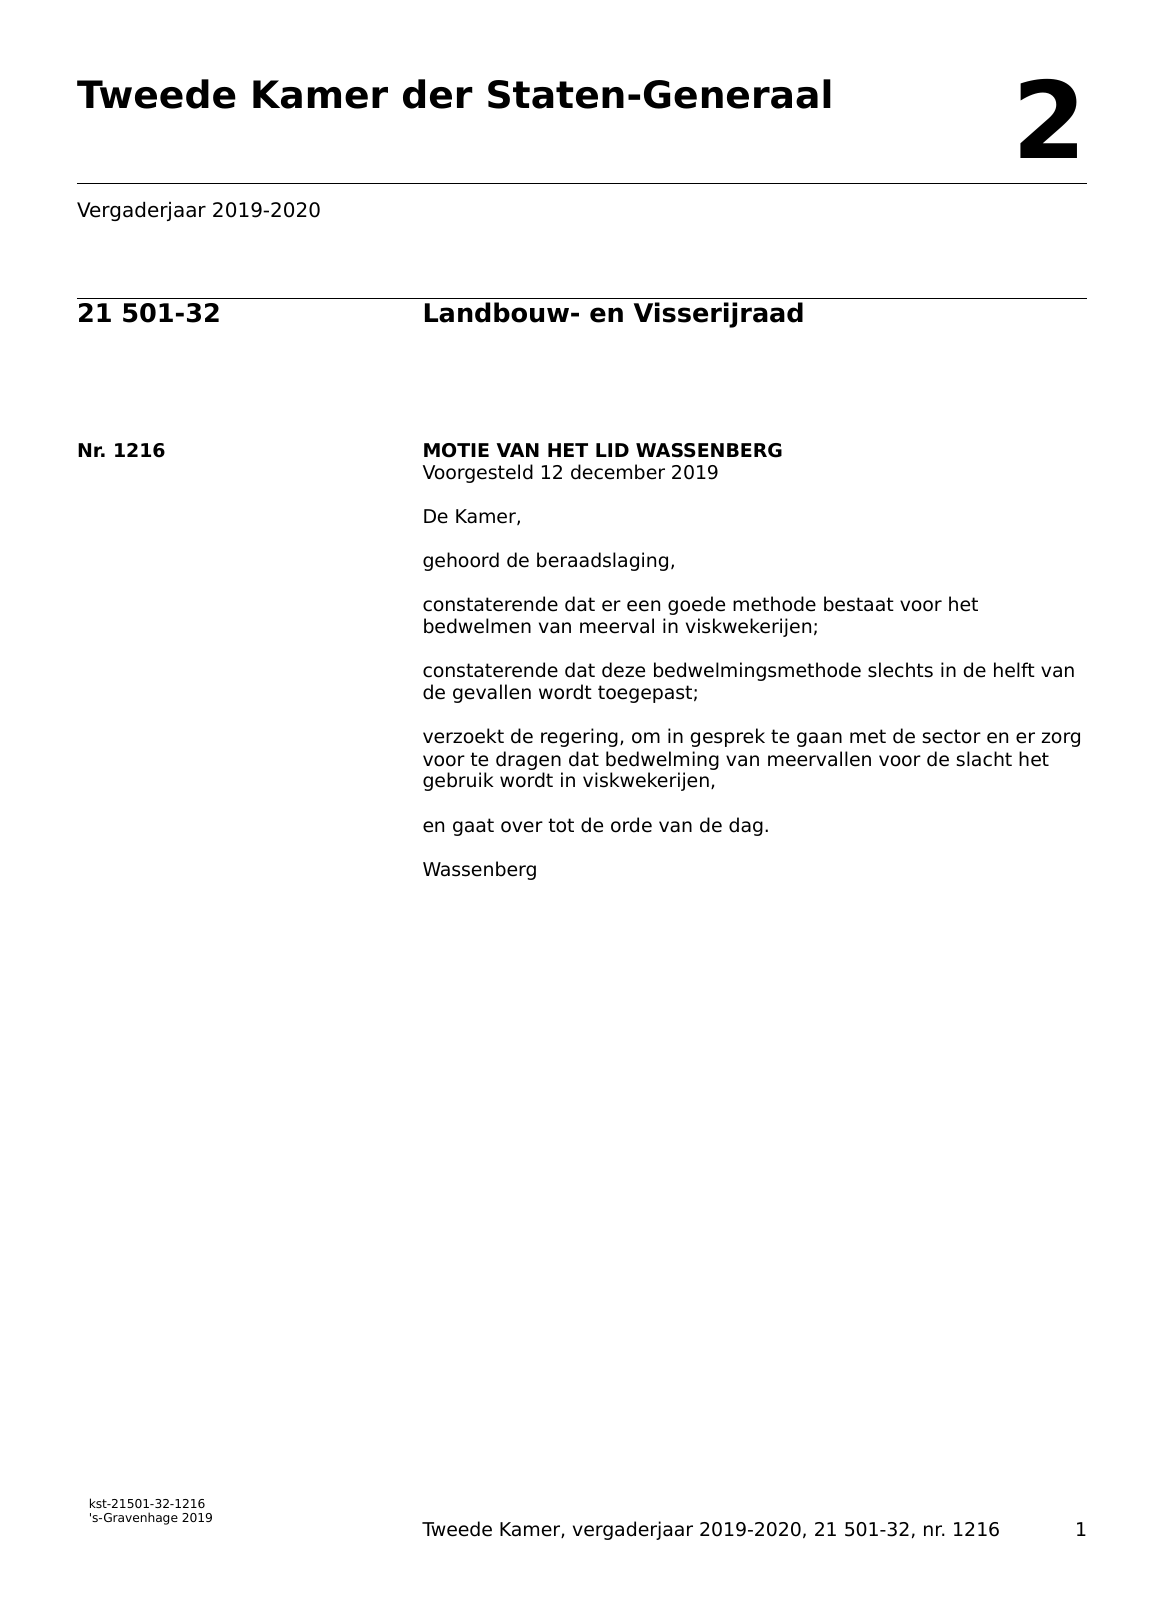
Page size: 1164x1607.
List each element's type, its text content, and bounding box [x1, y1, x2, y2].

text De Kamer, [422, 506, 1087, 528]
text kst-21501-32-1216 [88, 1497, 323, 1511]
table_header 2 [886, 59, 1087, 183]
subtitle 21 501-32 Landbouw- en Visserijraad [77, 299, 1087, 329]
text verzoekt de regering, om in gesprek te gaan met de sector en er zorg voor te dragen dat bedwelming van meervallen voor de slacht het gebruik wordt in viskwekerijen, [422, 726, 1087, 792]
text Voorgesteld 12 december 2019 [422, 462, 1087, 484]
subtitle Nr. 1216 MOTIE VAN HET LID WASSENBERG [77, 440, 1087, 462]
text en gaat over tot de orde van de dag. [422, 814, 1087, 837]
table_header Tweede Kamer der Staten-Generaal [77, 59, 886, 183]
text gehoord de beraadslaging, [422, 550, 1087, 572]
text Wassenberg [422, 859, 1087, 881]
text 's-Gravenhage 2019 [88, 1511, 323, 1525]
text constaterende dat er een goede methode bestaat voor het bedwelmen van meerval in viskwekerijen; [422, 594, 1087, 638]
table_cell Vergaderjaar 2019-2020 [77, 184, 1087, 298]
text constaterende dat deze bedwelmingsmethode slechts in de helft van de gevallen wordt toegepast; [422, 660, 1087, 704]
